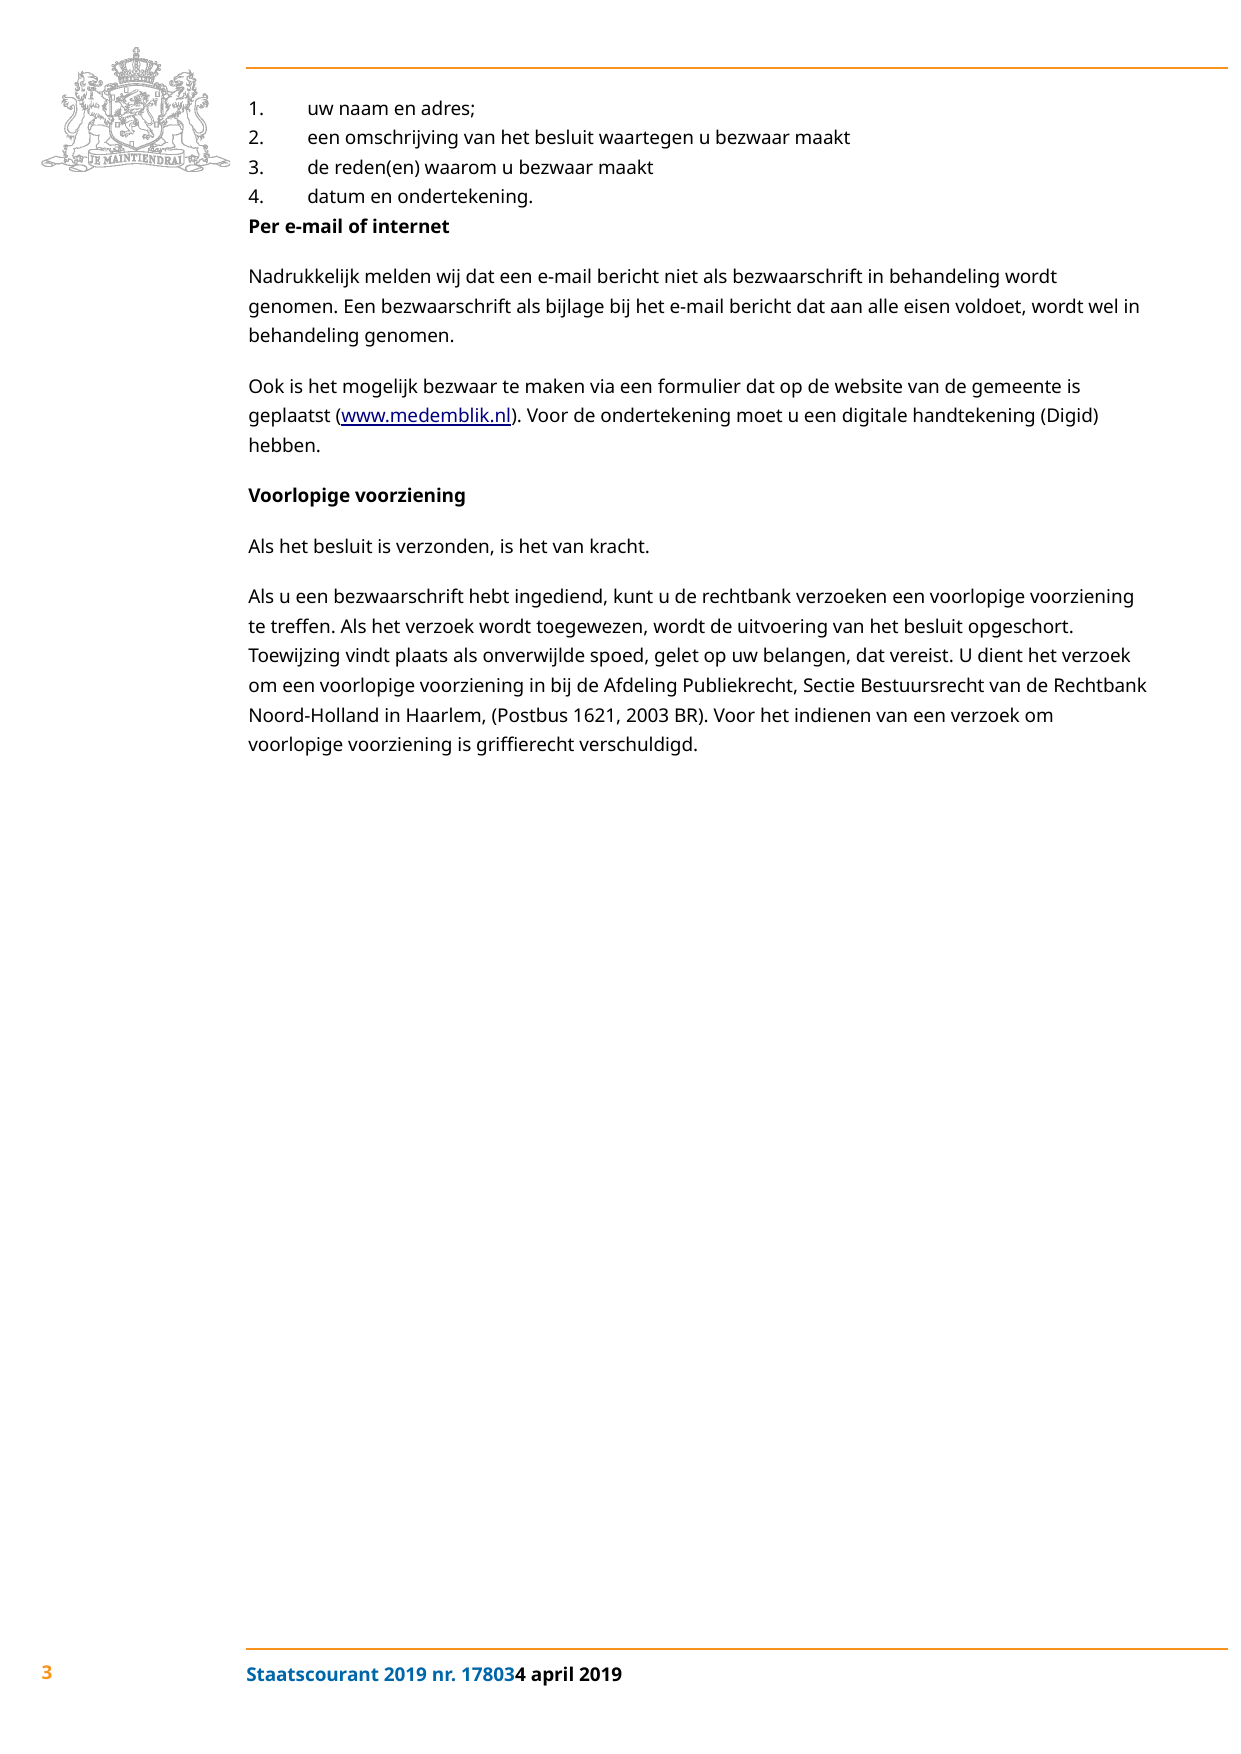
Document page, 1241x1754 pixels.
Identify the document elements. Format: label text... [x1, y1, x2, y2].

text Als u een bezwaarschrift hebt ingediend, kunt u de rechtbank verzoeken een voorlopige voorziening te treffen. Als het verzoek wordt toegewezen, wordt de uitvoering van het besluit opgeschort. Toewijzing vindt plaats als onverwijlde spoed, gelet op uw belangen, dat vereist. U dient het verzoek om een voorlopige voorziening in bij de Afdeling Publiekrecht, Sectie Bestuursrecht van de Rechtbank Noord-Holland in Haarlem, (Postbus 1621, 2003 BR). Voor het indienen van een verzoek om voorlopige voorziening is griffierecht verschuldigd. [248, 583, 1152, 757]
text Nadrukkelijk melden wij dat een e-mail bericht niet als bezwaarschrift in behandeling wordt genomen. Een bezwaarschrift als bijlage bij het e-mail bericht dat aan alle eisen voldoet, wordt wel in behandeling genomen. [248, 263, 1152, 348]
list datum en ondertekening. [248, 183, 1152, 209]
picture [41, 47, 231, 172]
list uw naam en adres; [248, 95, 1152, 121]
list de reden(en) waarom u bezwaar maakt [248, 154, 1152, 180]
text Ook is het mogelijk bezwaar te maken via een formulier dat op de website van de gemeente is geplaatst (www.medemblik.nl). Voor de ondertekening moet u een digitale handtekening (Digid) hebben. [248, 373, 1152, 458]
text Als het besluit is verzonden, is het van kracht. [248, 533, 1152, 559]
text Voorlopige voorziening [248, 483, 1152, 508]
list een omschrijving van het besluit waartegen u bezwaar maakt [248, 124, 1152, 150]
text Per e-mail of internet [248, 213, 1152, 239]
